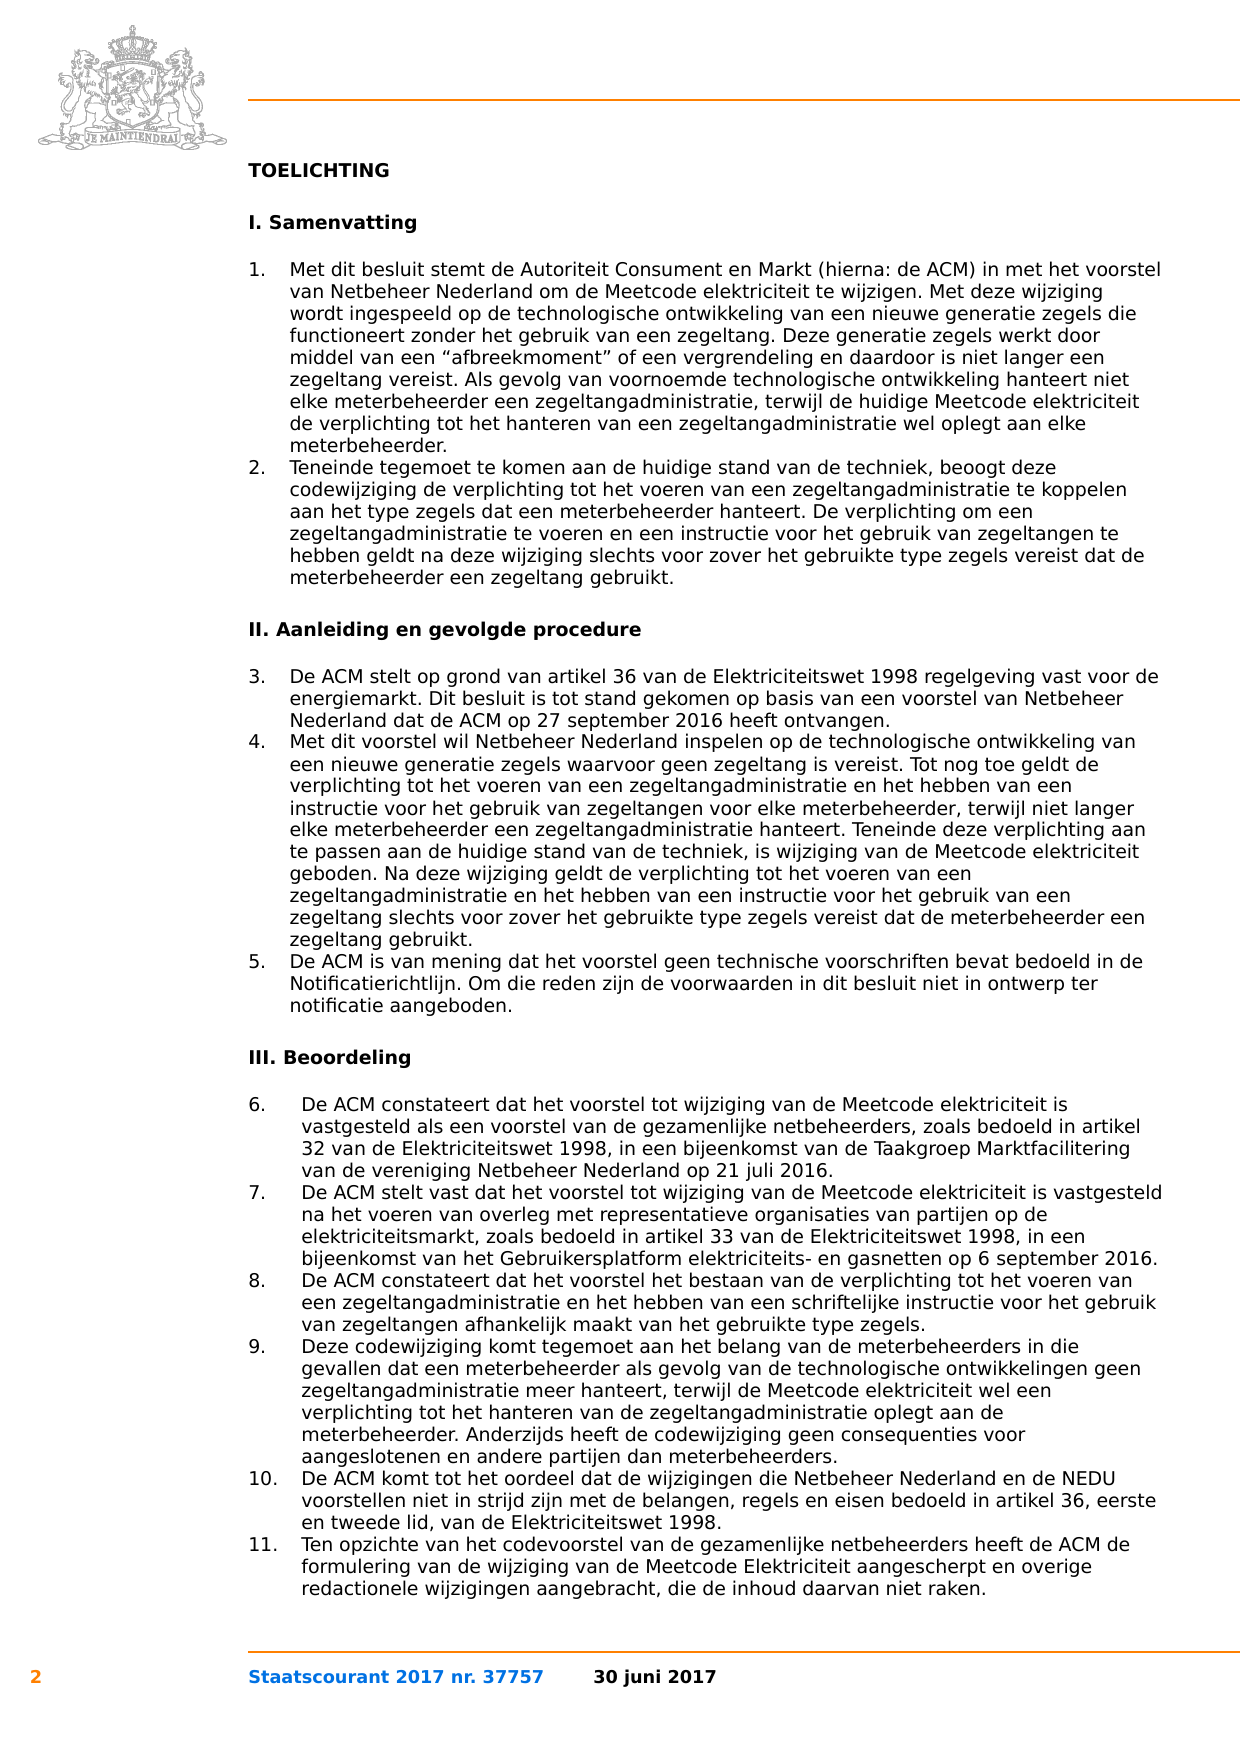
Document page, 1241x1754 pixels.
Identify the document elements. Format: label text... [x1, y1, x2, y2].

text 5. De ACM is van mening dat het voorstel geen technische voorschriften bevat bedoeld in de Notificatierichtlijn. Om die reden zijn de voorwaarden in dit besluit niet in ontwerp ter notificatie aangeboden. [248, 951, 1163, 1017]
subtitle TOELICHTING [248, 160, 1163, 182]
text 10. De ACM komt tot het oordeel dat de wijzigingen die Netbeheer Nederland en de NEDU voorstellen niet in strijd zijn met de belangen, regels en eisen bedoeld in artikel 36, eerste en tweede lid, van de Elektriciteitswet 1998. [248, 1468, 1163, 1534]
text 1. Met dit besluit stemt de Autoriteit Consument en Markt (hierna: de ACM) in met het voorstel van Netbeheer Nederland om de Meetcode elektriciteit te wijzigen. Met deze wijziging wordt ingespeeld op de technologische ontwikkeling van een nieuwe generatie zegels die functioneert zonder het gebruik van een zegeltang. Deze generatie zegels werkt door middel van een “afbreekmoment” of een vergrendeling en daardoor is niet langer een zegeltang vereist. Als gevolg van voornoemde technologische ontwikkeling hanteert niet elke meterbeheerder een zegeltangadministratie, terwijl de huidige Meetcode elektriciteit de verplichting tot het hanteren van een zegeltangadministratie wel oplegt aan elke meterbeheerder. [248, 259, 1163, 457]
text 7. De ACM stelt vast dat het voorstel tot wijziging van de Meetcode elektriciteit is vastgesteld na het voeren van overleg met representatieve organisaties van partijen op de elektriciteitsmarkt, zoals bedoeld in artikel 33 van de Elektriciteitswet 1998, in een bijeenkomst van het Gebruikersplatform elektriciteits- en gasnetten op 6 september 2016. [248, 1182, 1163, 1270]
subtitle III. Beoordeling [248, 1047, 1163, 1069]
text 3. De ACM stelt op grond van artikel 36 van de Elektriciteitswet 1998 regelgeving vast voor de energiemarkt. Dit besluit is tot stand gekomen op basis van een voorstel van Netbeheer Nederland dat de ACM op 27 september 2016 heeft ontvangen. [248, 666, 1163, 731]
text 11. Ten opzichte van het codevoorstel van de gezamenlijke netbeheerders heeft de ACM de formulering van de wijziging van de Meetcode Elektriciteit aangescherpt en overige redactionele wijzigingen aangebracht, die de inhoud daarvan niet raken. [248, 1534, 1163, 1600]
picture [38, 25, 227, 150]
text 9. Deze codewijziging komt tegemoet aan het belang van de meterbeheerders in die gevallen dat een meterbeheerder als gevolg van de technologische ontwikkelingen geen zegeltangadministratie meer hanteert, terwijl de Meetcode elektriciteit wel een verplichting tot het hanteren van de zegeltangadministratie oplegt aan de meterbeheerder. Anderzijds heeft de codewijziging geen consequenties voor aangeslotenen en andere partijen dan meterbeheerders. [248, 1336, 1163, 1468]
text 6. De ACM constateert dat het voorstel tot wijziging van de Meetcode elektriciteit is vastgesteld als een voorstel van de gezamenlijke netbeheerders, zoals bedoeld in artikel 32 van de Elektriciteitswet 1998, in een bijeenkomst van de Taakgroep Marktfacilitering van de vereniging Netbeheer Nederland op 21 juli 2016. [248, 1094, 1163, 1182]
subtitle I. Samenvatting [248, 212, 1163, 234]
text 2. Teneinde tegemoet te komen aan de huidige stand van de techniek, beoogt deze codewijziging de verplichting tot het voeren van een zegeltangadministratie te koppelen aan het type zegels dat een meterbeheerder hanteert. De verplichting om een zegeltangadministratie te voeren en een instructie voor het gebruik van zegeltangen te hebben geldt na deze wijziging slechts voor zover het gebruikte type zegels vereist dat de meterbeheerder een zegeltang gebruikt. [248, 457, 1163, 588]
text 8. De ACM constateert dat het voorstel het bestaan van de verplichting tot het voeren van een zegeltangadministratie en het hebben van een schriftelijke instructie voor het gebruik van zegeltangen afhankelijk maakt van het gebruikte type zegels. [248, 1270, 1163, 1336]
text 4. Met dit voorstel wil Netbeheer Nederland inspelen op de technologische ontwikkeling van een nieuwe generatie zegels waarvoor geen zegeltang is vereist. Tot nog toe geldt de verplichting tot het voeren van een zegeltangadministratie en het hebben van een instructie voor het gebruik van zegeltangen voor elke meterbeheerder, terwijl niet langer elke meterbeheerder een zegeltangadministratie hanteert. Teneinde deze verplichting aan te passen aan de huidige stand van de techniek, is wijziging van de Meetcode elektriciteit geboden. Na deze wijziging geldt de verplichting tot het voeren van een zegeltangadministratie en het hebben van een instructie voor het gebruik van een zegeltang slechts voor zover het gebruikte type zegels vereist dat de meterbeheerder een zegeltang gebruikt. [248, 731, 1163, 951]
subtitle II. Aanleiding en gevolgde procedure [248, 618, 1163, 641]
